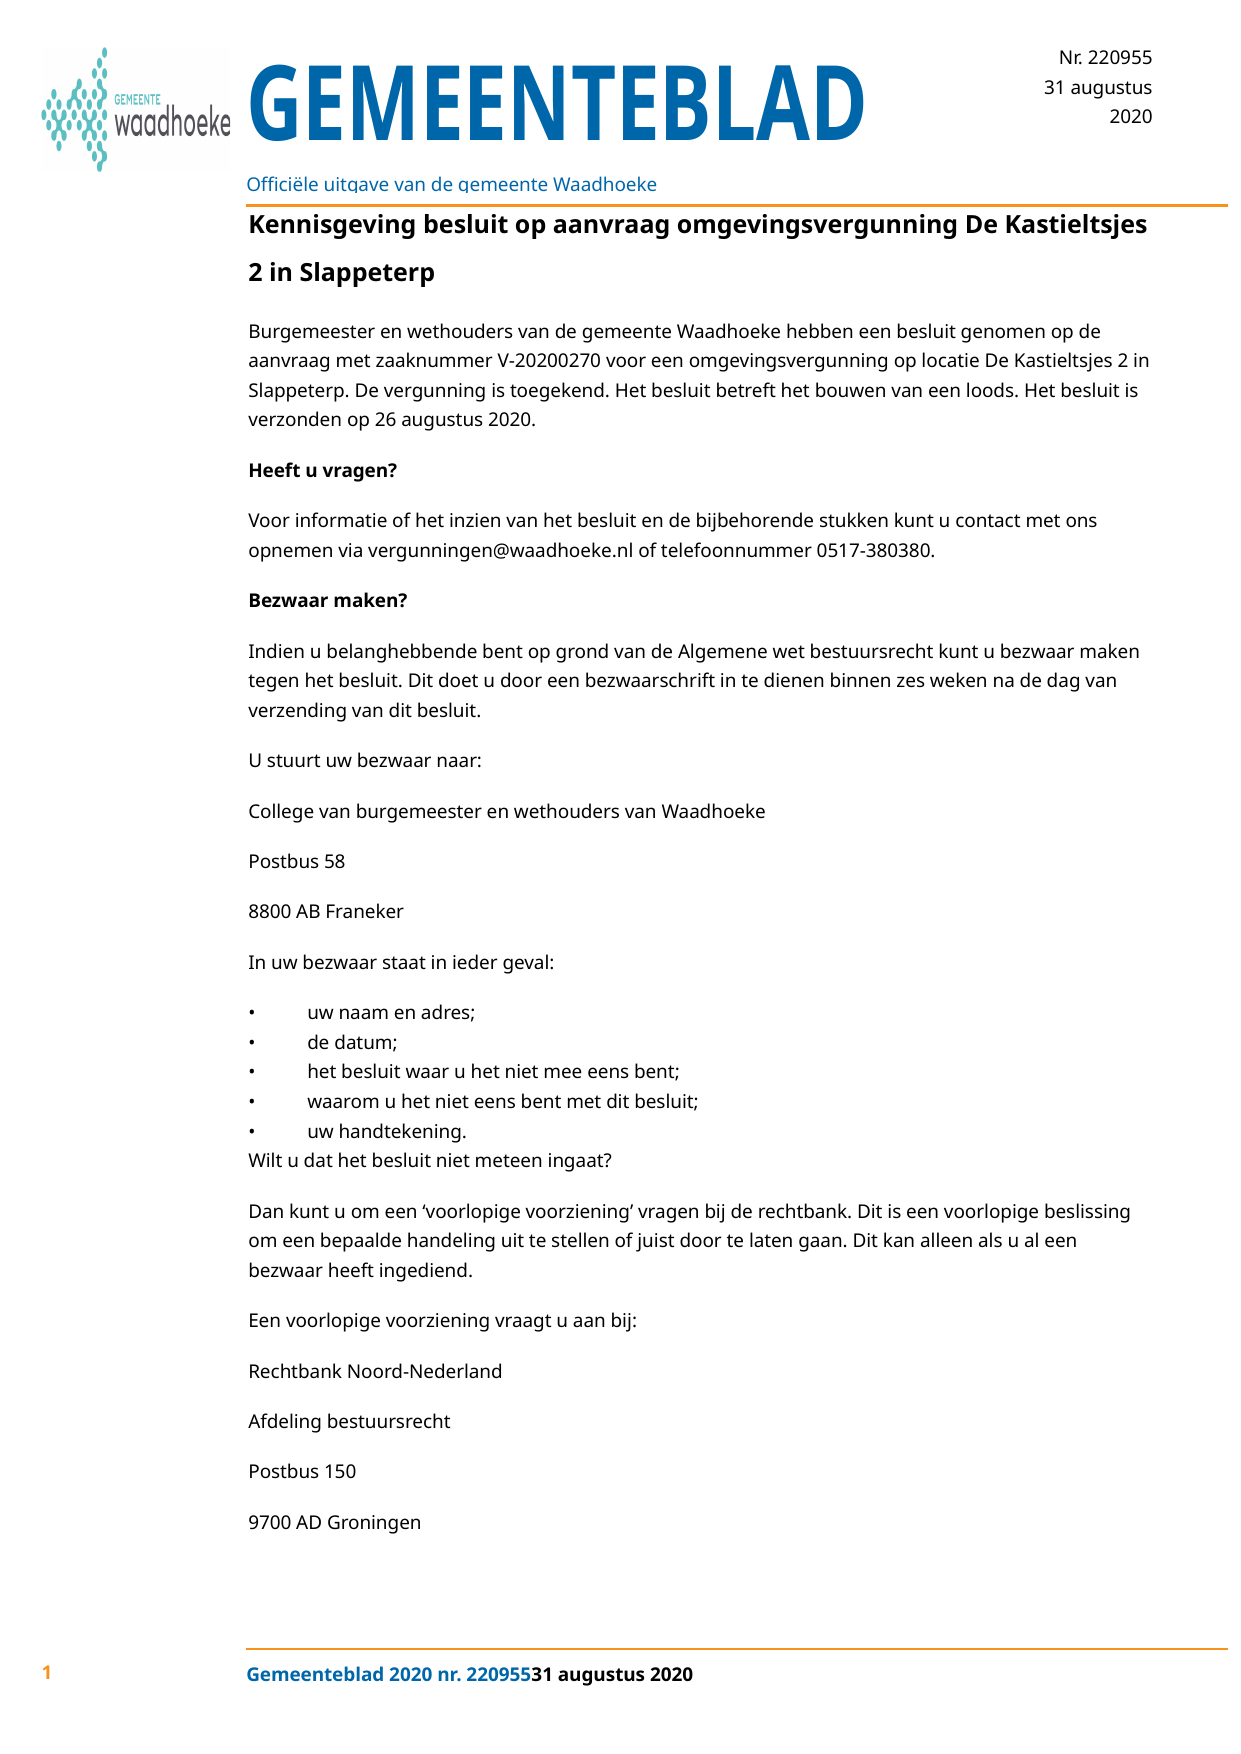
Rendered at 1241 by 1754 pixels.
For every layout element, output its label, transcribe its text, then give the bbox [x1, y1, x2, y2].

text Postbus 58 [248, 848, 1152, 874]
text 9700 AD Groningen [248, 1509, 1152, 1535]
list de datum; [248, 1029, 1152, 1055]
text 8800 AB Franeker [248, 899, 1152, 924]
list uw handtekening. [248, 1118, 1152, 1144]
text Indien u belanghebbende bent op grond van de Algemene wet bestuursrecht kunt u bezwaar maken tegen het besluit. Dit doet u door een bezwaarschrift in te dienen binnen zes weken na de dag van verzending van dit besluit. [248, 638, 1152, 723]
list uw naam en adres; [248, 999, 1152, 1025]
text Een voorlopige voorziening vraagt u aan bij: [248, 1307, 1152, 1333]
text College van burgemeester en wethouders van Waadhoeke [248, 798, 1152, 824]
text Rechtbank Noord-Nederland [248, 1358, 1152, 1384]
text U stuurt uw bezwaar naar: [248, 747, 1152, 773]
list waarom u het niet eens bent met dit besluit; [248, 1088, 1152, 1114]
text Postbus 150 [248, 1459, 1152, 1484]
text Dan kunt u om een ‘voorlopige voorziening’ vragen bij de rechtbank. Dit is een voorlopige beslissing om een bepaalde handeling uit te stellen of juist door te laten gaan. Dit kan alleen als u al een bezwaar heeft ingediend. [248, 1198, 1152, 1283]
text Wilt u dat het besluit niet meteen ingaat? [248, 1147, 1152, 1173]
picture [41, 47, 231, 172]
text Bezwaar maken? [248, 587, 1152, 613]
text Heeft u vragen? [248, 457, 1152, 483]
text Burgemeester en wethouders van de gemeente Waadhoeke hebben een besluit genomen op de aanvraag met zaaknummer V-20200270 voor een omgevingsvergunning op locatie De Kastieltsjes 2 in Slappeterp. De vergunning is toegekend. Het besluit betreft het bouwen van een loods. Het besluit is verzonden op 26 augustus 2020. [248, 318, 1152, 432]
text Kennisgeving besluit op aanvraag omgevingsvergunning De Kastieltsjes 2 in Slappeterp [248, 207, 1152, 288]
text In uw bezwaar staat in ieder geval: [248, 949, 1152, 975]
text Voor informatie of het inzien van het besluit en de bijbehorende stukken kunt u contact met ons opnemen via vergunningen@waadhoeke.nl of telefoonnummer 0517-380380. [248, 507, 1152, 563]
list het besluit waar u het niet mee eens bent; [248, 1059, 1152, 1084]
text Afdeling bestuursrecht [248, 1408, 1152, 1434]
